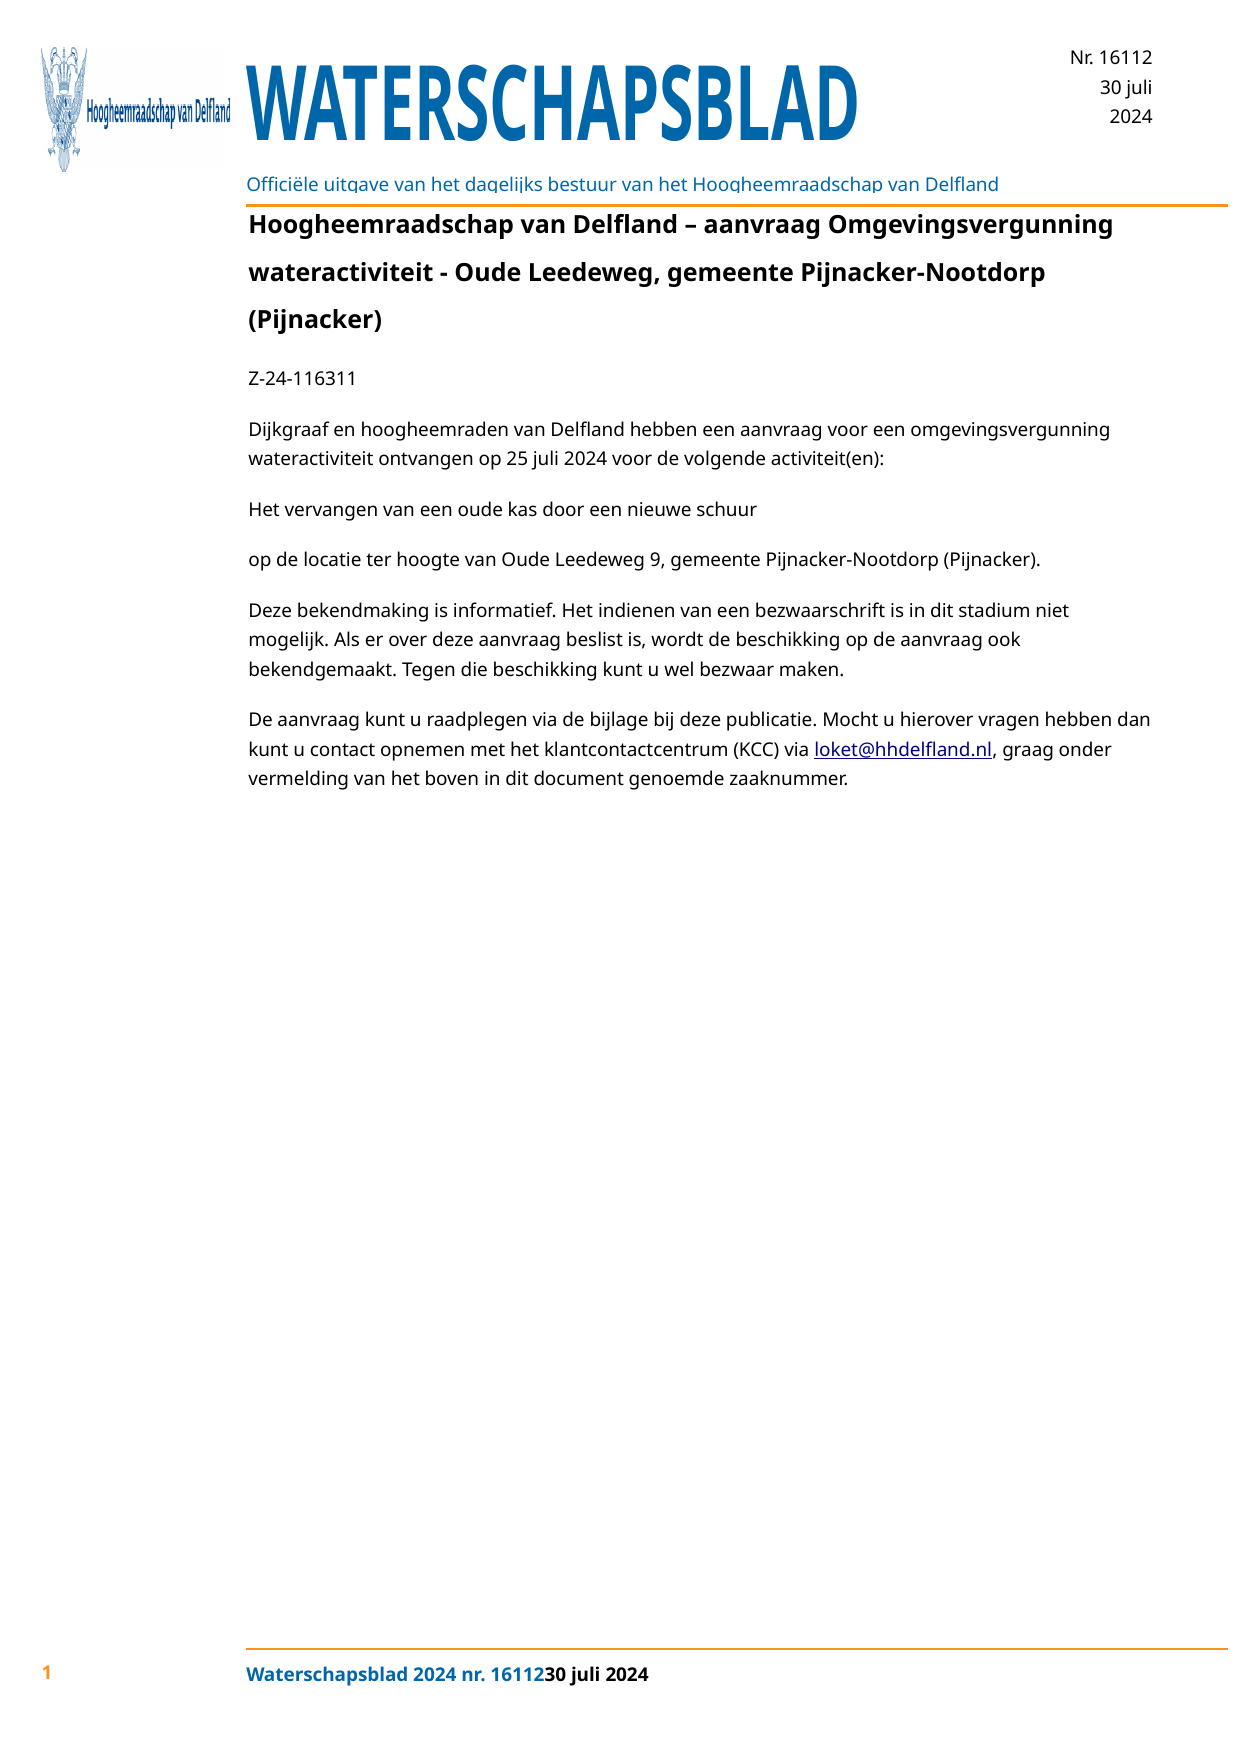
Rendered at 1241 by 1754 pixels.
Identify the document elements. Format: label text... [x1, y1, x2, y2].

text Deze bekendmaking is informatief. Het indienen van een bezwaarschrift is in dit stadium niet mogelijk. Als er over deze aanvraag beslist is, wordt de beschikking op de aanvraag ook bekendgemaakt. Tegen die beschikking kunt u wel bezwaar maken. [248, 597, 1152, 682]
picture [41, 47, 231, 172]
text Het vervangen van een oude kas door een nieuwe schuur [248, 496, 1152, 522]
text Z-24-116311 [248, 366, 1152, 391]
text De aanvraag kunt u raadplegen via de bijlage bij deze publicatie. Mocht u hierover vragen hebben dan kunt u contact opnemen met het klantcontactcentrum (KCC) via loket@hhdelfland.nl, graag onder vermelding van het boven in dit document genoemde zaaknummer. [248, 706, 1152, 791]
text op de locatie ter hoogte van Oude Leedeweg 9, gemeente Pijnacker-Nootdorp (Pijnacker). [248, 546, 1152, 572]
text Dijkgraaf en hoogheemraden van Delfland hebben een aanvraag voor een omgevingsvergunning wateractiviteit ontvangen op 25 juli 2024 voor de volgende activiteit(en): [248, 416, 1152, 471]
text Hoogheemraadschap van Delfland – aanvraag Omgevingsvergunning wateractiviteit - Oude Leedeweg, gemeente Pijnacker-Nootdorp (Pijnacker) [248, 207, 1152, 336]
